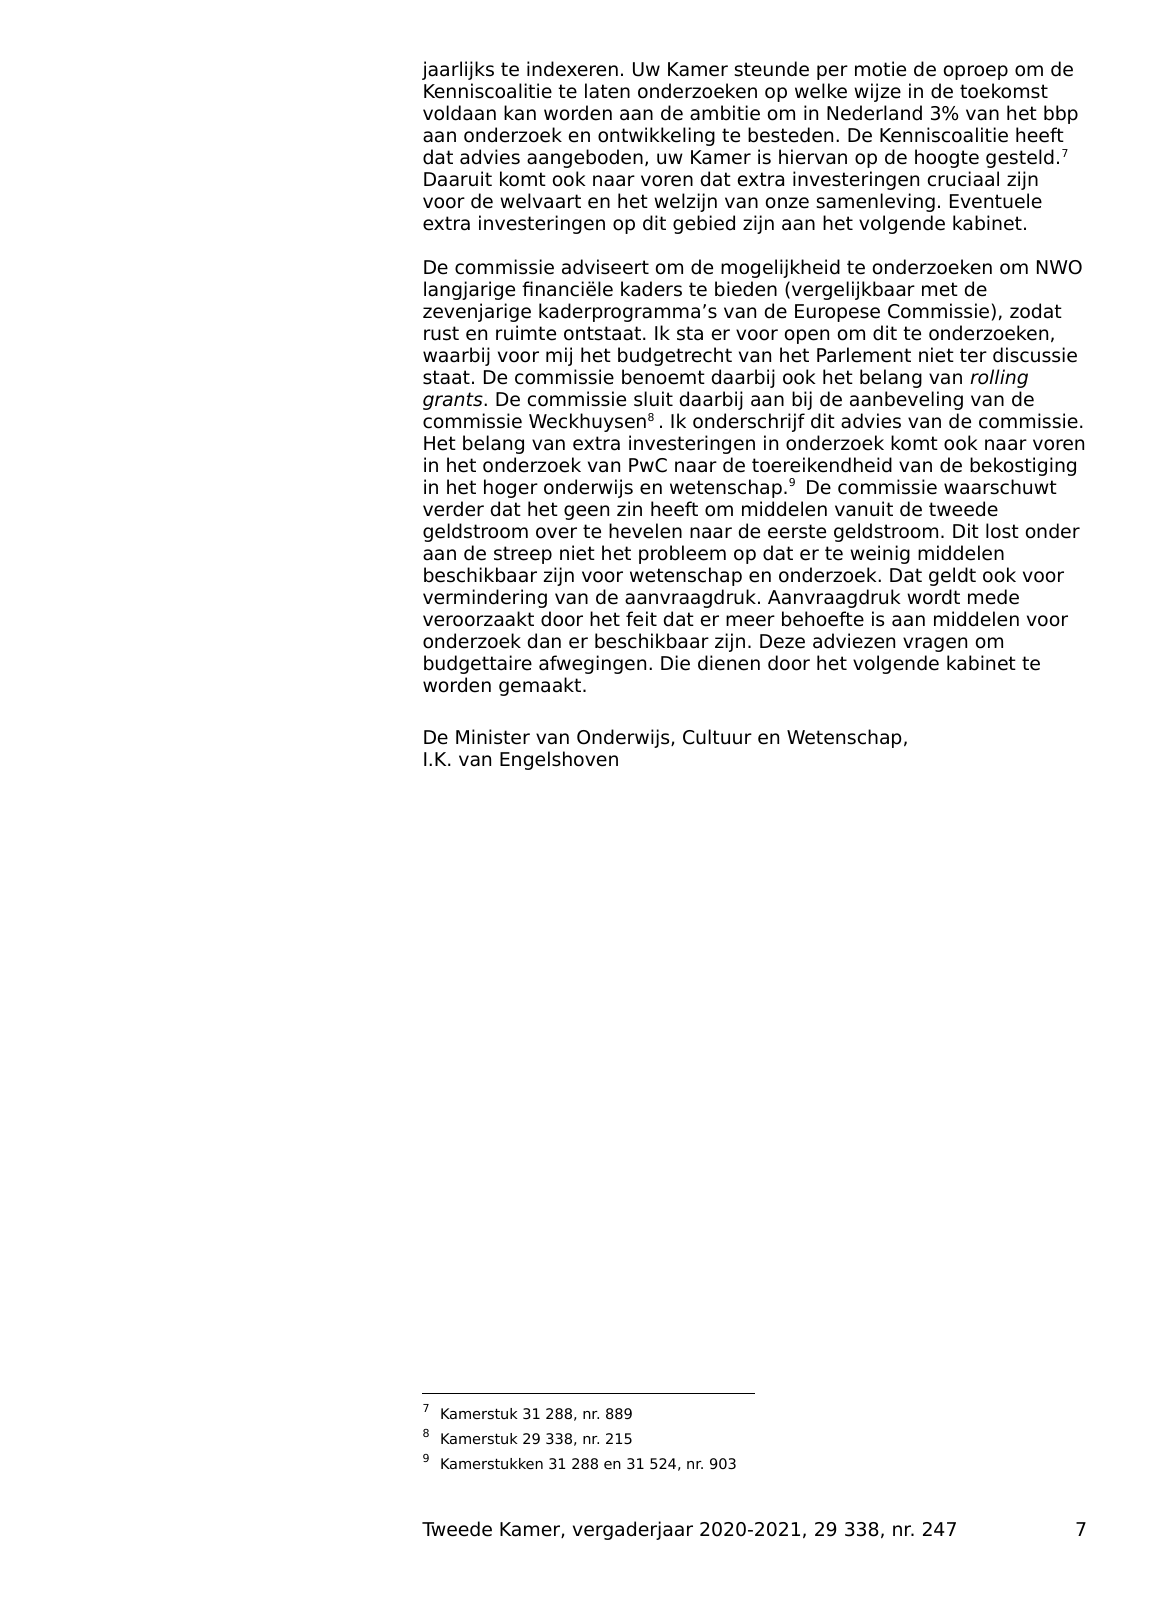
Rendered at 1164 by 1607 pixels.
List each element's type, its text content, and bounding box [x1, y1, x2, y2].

text De Minister van Onderwijs, Cultuur en Wetenschap, I.K. van Engelshoven [422, 727, 1087, 771]
text Kamerstuk 29 338, nr. 215 [422, 1427, 1087, 1449]
text jaarlijks te indexeren. Uw Kamer steunde per motie de oproep om de Kenniscoalitie te laten onderzoeken op welke wijze in de toekomst voldaan kan worden aan de ambitie om in Nederland 3% van het bbp aan onderzoek en ontwikkeling te besteden. De Kenniscoalitie heeft dat advies aangeboden, uw Kamer is hiervan op de hoogte gesteld. Daaruit komt ook naar voren dat extra investeringen cruciaal zijn voor de welvaart en het welzijn van onze samenleving. Eventuele extra investeringen op dit gebied zijn aan het volgende kabinet. [422, 59, 1087, 235]
text De commissie adviseert om de mogelijkheid te onderzoeken om NWO langjarige financiële kaders te bieden (vergelijkbaar met de zevenjarige kaderprogramma’s van de Europese Commissie), zodat rust en ruimte ontstaat. Ik sta er voor open om dit te onderzoeken, waarbij voor mij het budgetrecht van het Parlement niet ter discussie staat. De commissie benoemt daarbij ook het belang van rolling grants. De commissie sluit daarbij aan bij de aanbeveling van de commissie Weckhuysen. Ik onderschrijf dit advies van de commissie. Het belang van extra investeringen in onderzoek komt ook naar voren in het onderzoek van PwC naar de toereikendheid van de bekostiging in het hoger onderwijs en wetenschap. De commissie waarschuwt verder dat het geen zin heeft om middelen vanuit de tweede geldstroom over te hevelen naar de eerste geldstroom. Dit lost onder aan de streep niet het probleem op dat er te weinig middelen beschikbaar zijn voor wetenschap en onderzoek. Dat geldt ook voor vermindering van de aanvraagdruk. Aanvraagdruk wordt mede veroorzaakt door het feit dat er meer behoefte is aan middelen voor onderzoek dan er beschikbaar zijn. Deze adviezen vragen om budgettaire afwegingen. Die dienen door het volgende kabinet te worden gemaakt. [422, 257, 1087, 697]
text Kamerstuk 31 288, nr. 889 [422, 1402, 1087, 1424]
text Kamerstukken 31 288 en 31 524, nr. 903 [422, 1452, 1087, 1474]
